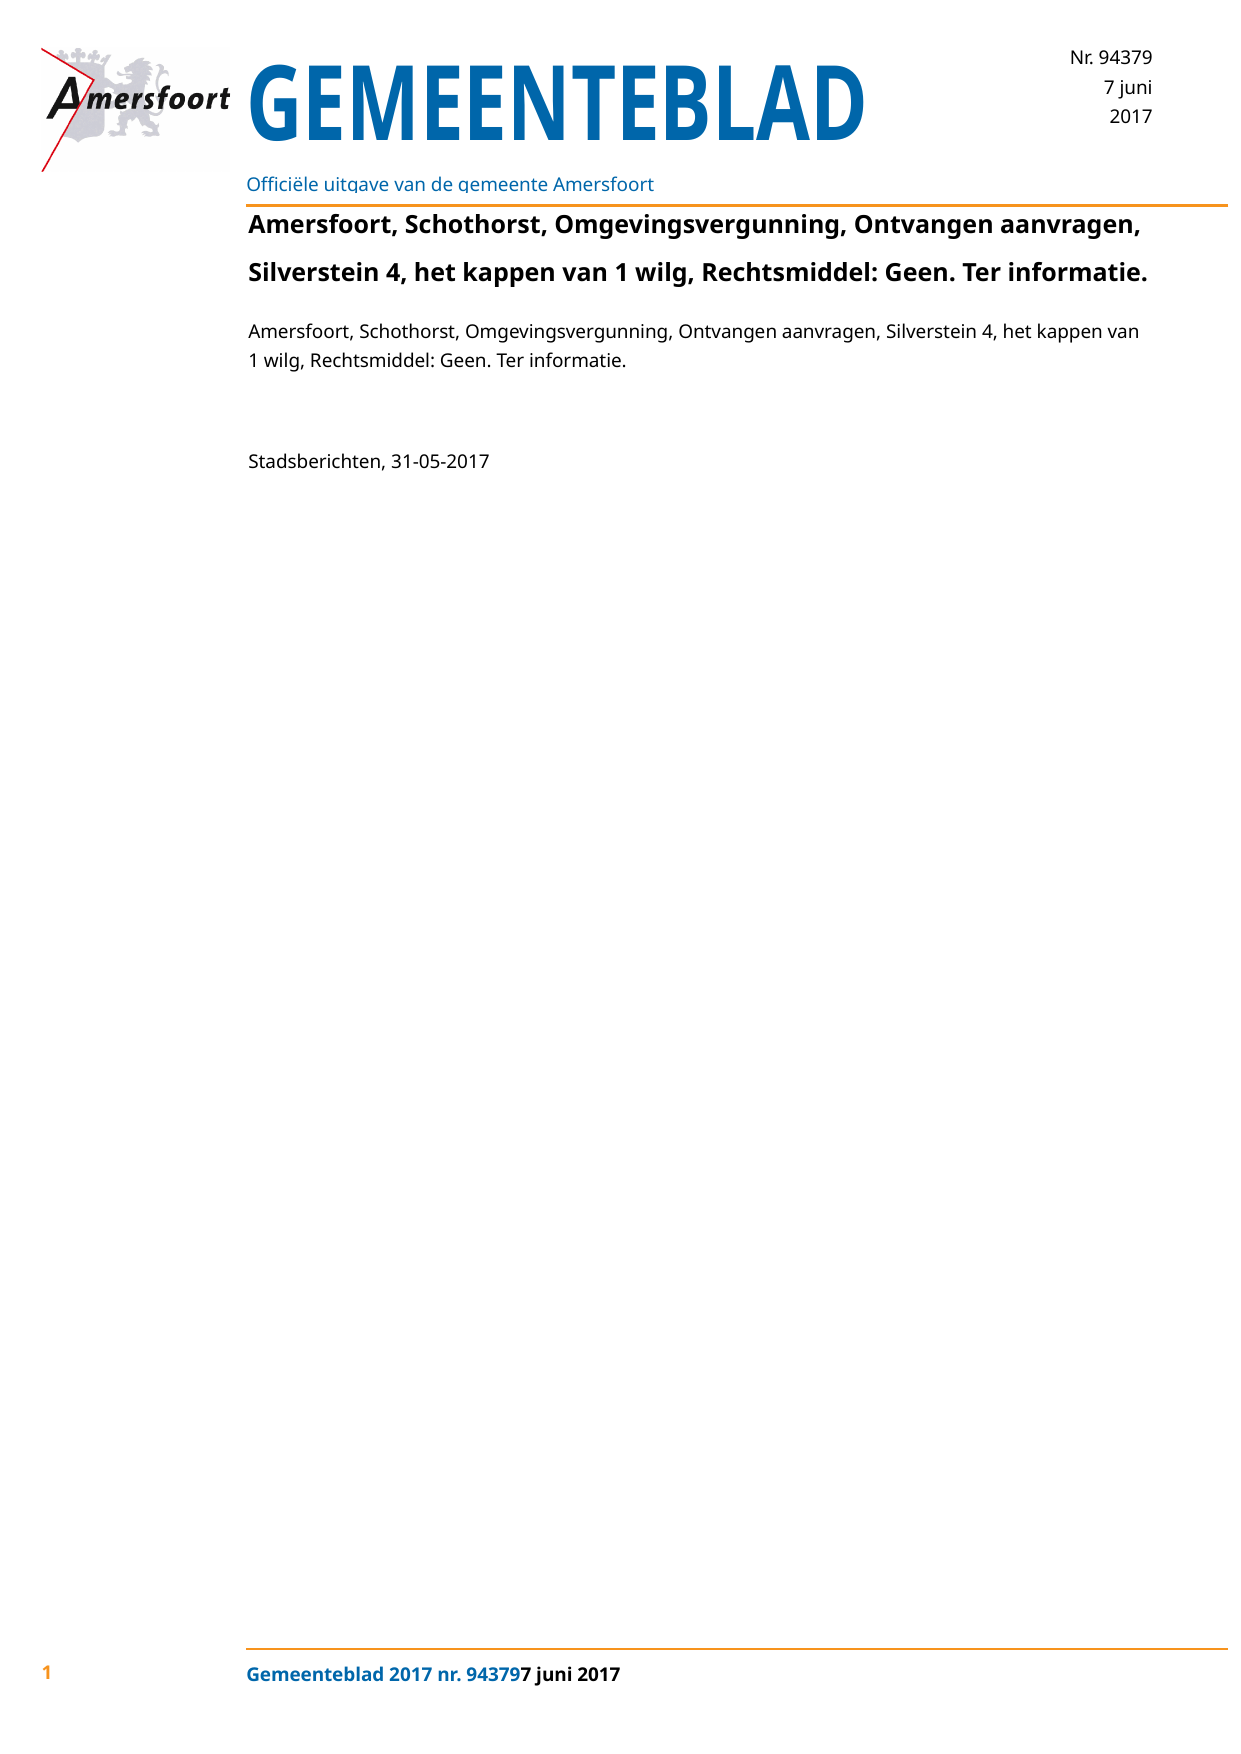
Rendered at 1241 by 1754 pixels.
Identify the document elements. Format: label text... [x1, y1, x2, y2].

text Amersfoort, Schothorst, Omgevingsvergunning, Ontvangen aanvragen, Silverstein 4, het kappen van 1 wilg, Rechtsmiddel: Geen. Ter informatie. [248, 318, 1152, 373]
text Stadsberichten, 31-05-2017 [248, 448, 1152, 474]
picture [41, 47, 231, 172]
text Amersfoort, Schothorst, Omgevingsvergunning, Ontvangen aanvragen, Silverstein 4, het kappen van 1 wilg, Rechtsmiddel: Geen. Ter informatie. [248, 207, 1152, 288]
